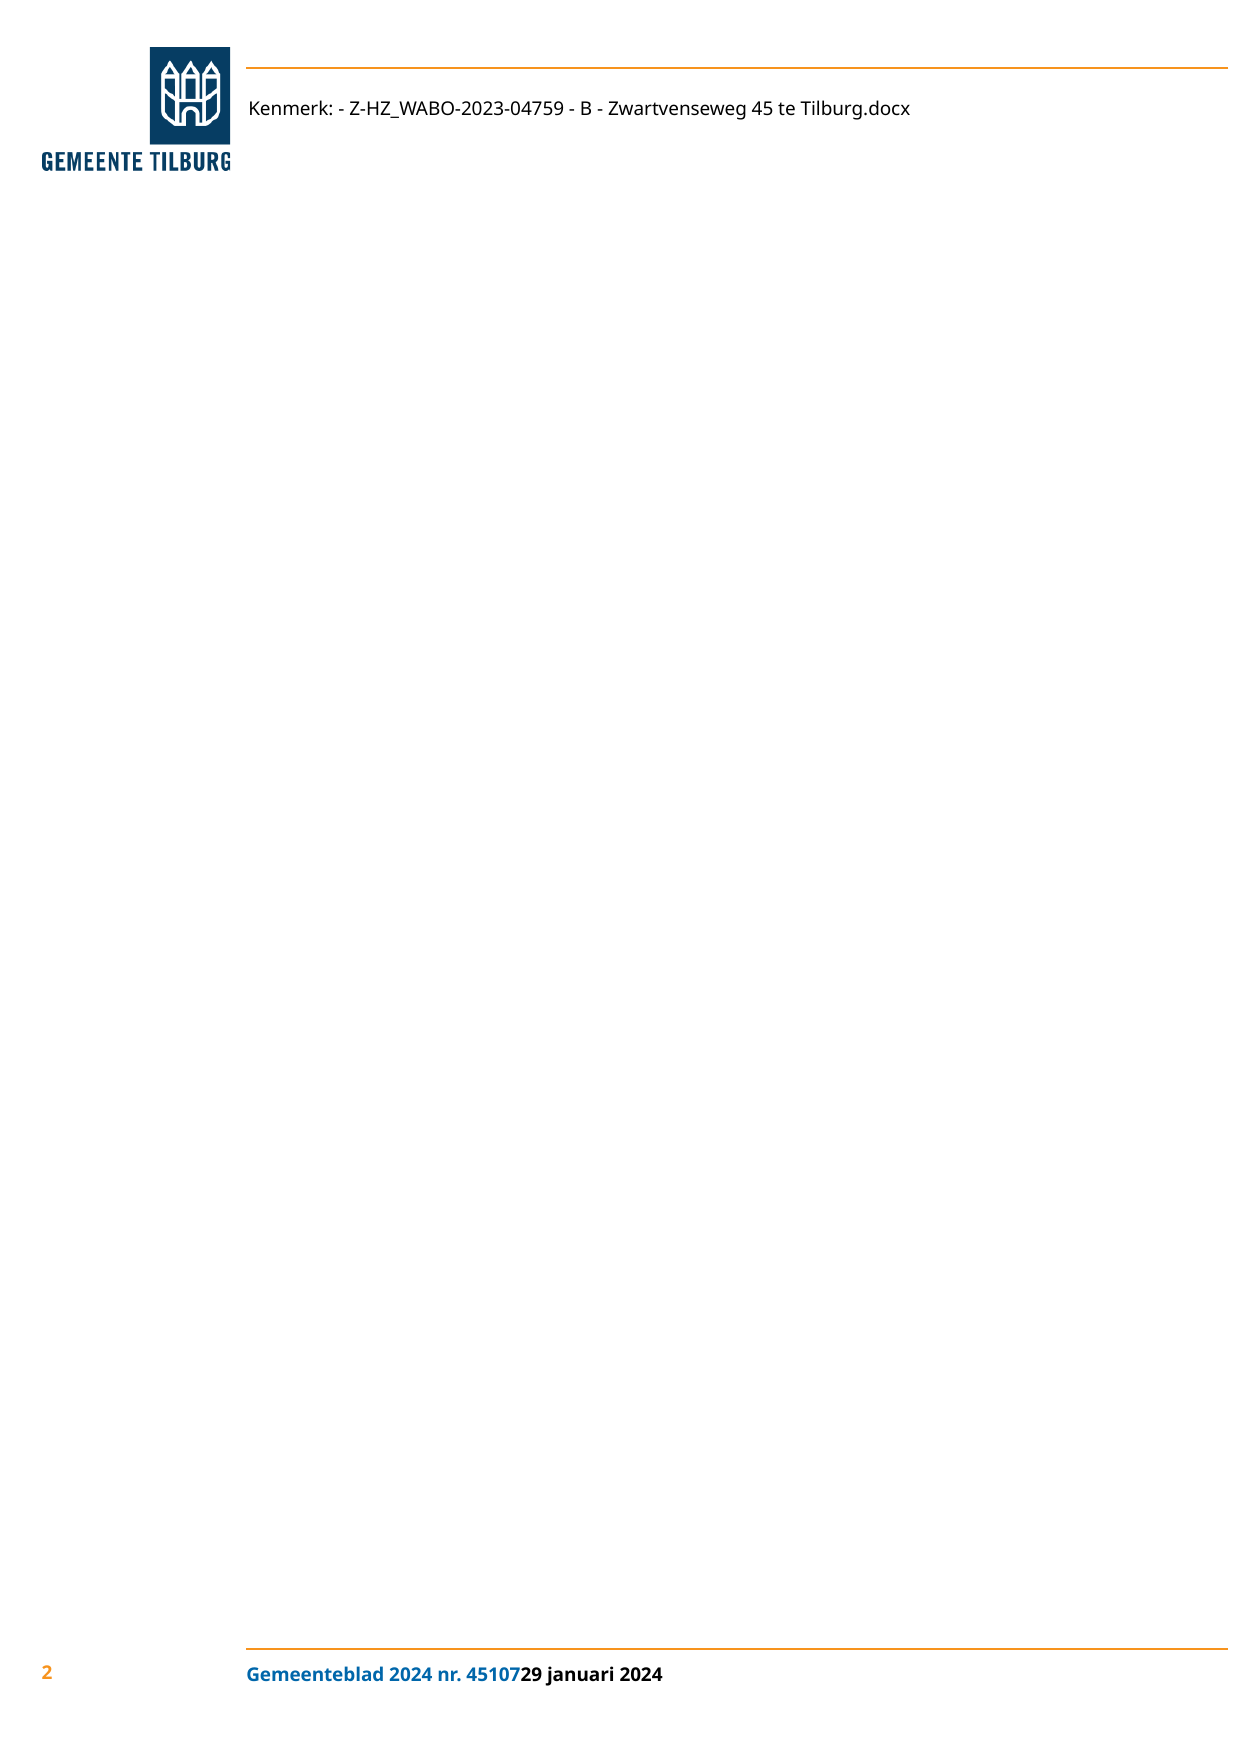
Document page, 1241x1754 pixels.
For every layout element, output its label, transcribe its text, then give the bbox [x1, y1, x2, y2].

picture [41, 47, 231, 172]
text Kenmerk: - Z-HZ_WABO-2023-04759 - B - Zwartvenseweg 45 te Tilburg.docx [248, 95, 1152, 121]
